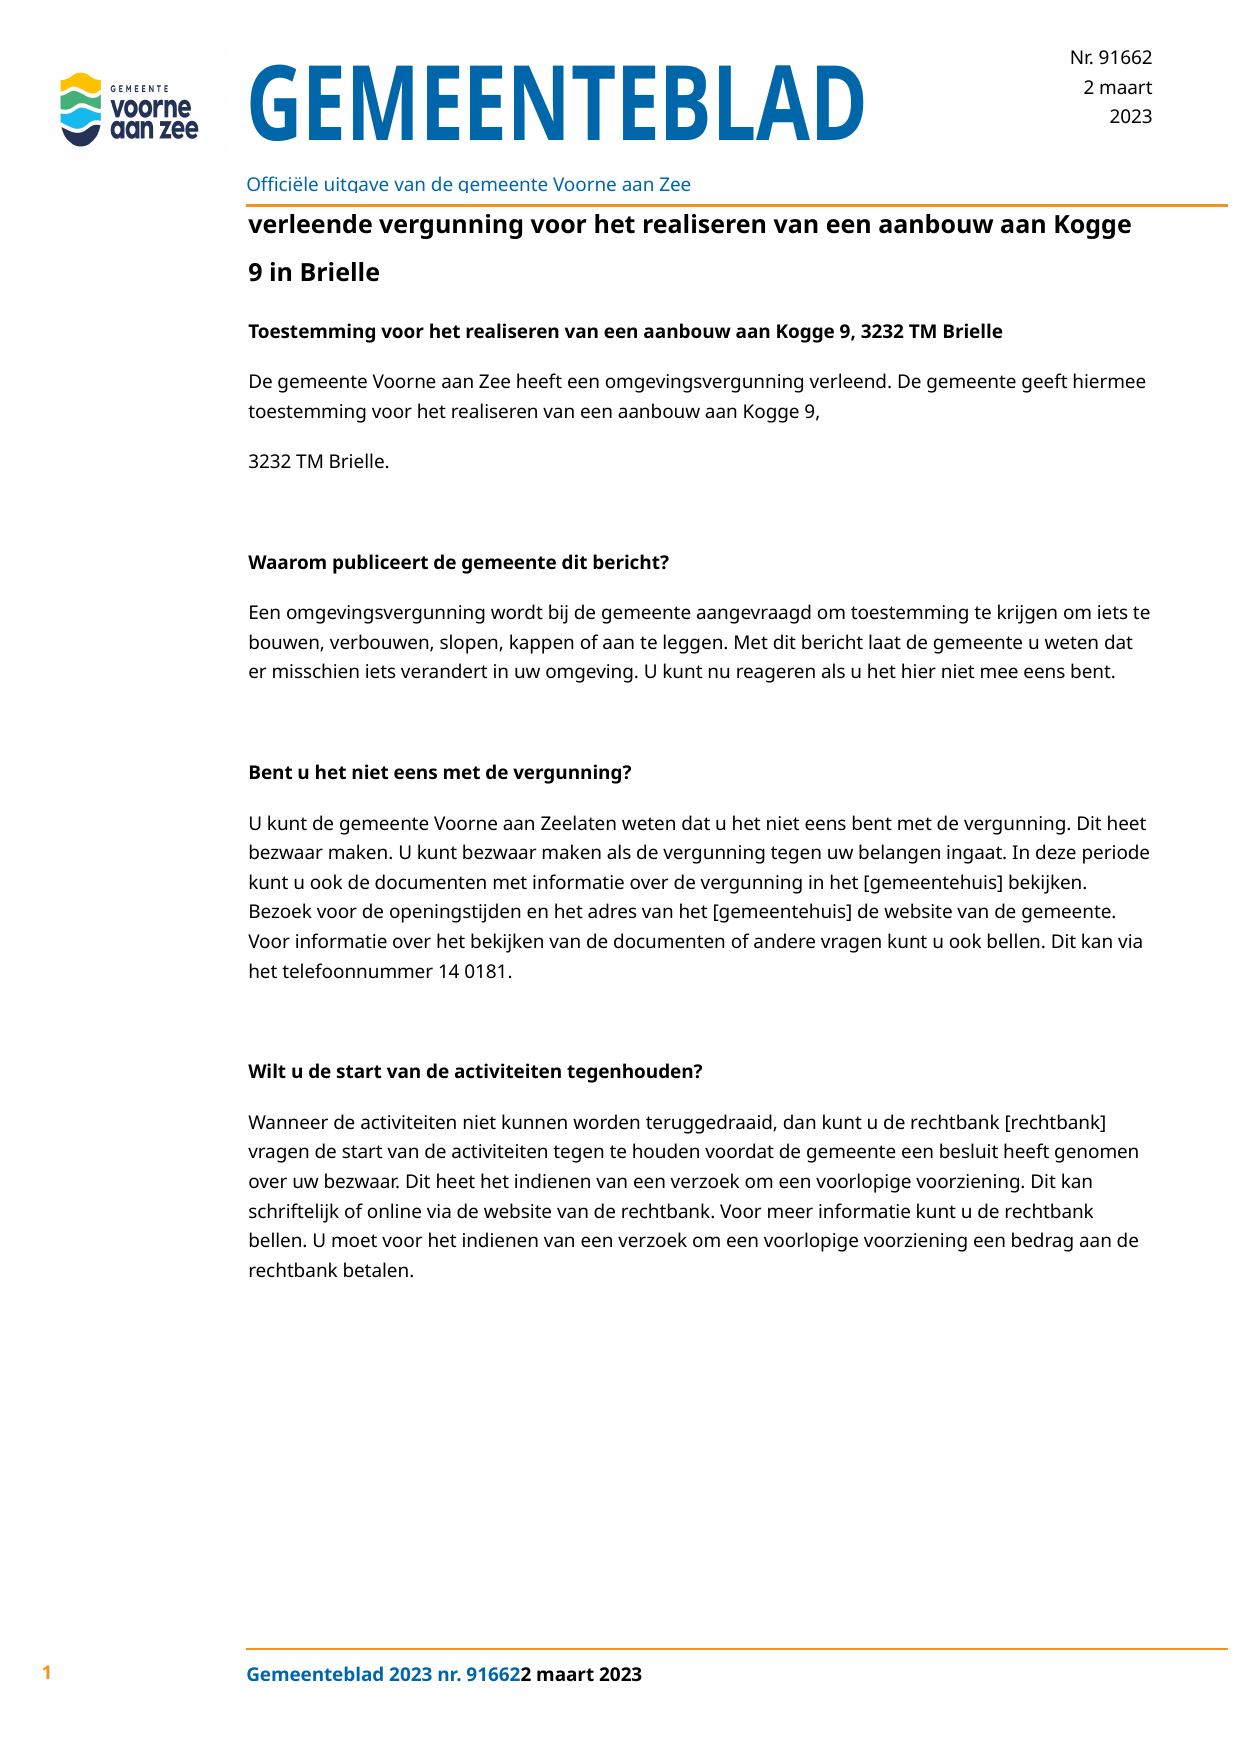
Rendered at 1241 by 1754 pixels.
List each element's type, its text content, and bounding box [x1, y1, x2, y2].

text Een omgevingsvergunning wordt bij de gemeente aangevraagd om toestemming te krijgen om iets te bouwen, verbouwen, slopen, kappen of aan te leggen. Met dit bericht laat de gemeente u weten dat er misschien iets verandert in uw omgeving. U kunt nu reageren als u het hier niet mee eens bent. [248, 599, 1152, 684]
text Wilt u de start van de activiteiten tegenhouden? [248, 1059, 1152, 1084]
text Waarom publiceert de gemeente dit bericht? [248, 549, 1152, 575]
text Toestemming voor het realiseren van een aanbouw aan Kogge 9, 3232 TM Brielle [248, 318, 1152, 344]
text U kunt de gemeente Voorne aan Zeelaten weten dat u het niet eens bent met de vergunning. Dit heet bezwaar maken. U kunt bezwaar maken als de vergunning tegen uw belangen ingaat. In deze periode kunt u ook de documenten met informatie over de vergunning in het [gemeentehuis] bekijken. Bezoek voor de openingstijden en het adres van het [gemeentehuis] de website van de gemeente. Voor informatie over het bekijken van de documenten of andere vragen kunt u ook bellen. Dit kan via het telefoonnummer 14 0181. [248, 810, 1152, 984]
text 3232 TM Brielle. [248, 448, 1152, 474]
text verleende vergunning voor het realiseren van een aanbouw aan Kogge 9 in Brielle [248, 207, 1152, 288]
text Bent u het niet eens met de vergunning? [248, 759, 1152, 785]
picture [41, 47, 231, 172]
text Wanneer de activiteiten niet kunnen worden teruggedraaid, dan kunt u de rechtbank [rechtbank] vragen de start van de activiteiten tegen te houden voordat de gemeente een besluit heeft genomen over uw bezwaar. Dit heet het indienen van een verzoek om een voorlopige voorziening. Dit kan schriftelijk of online via de website van de rechtbank. Voor meer informatie kunt u de rechtbank bellen. U moet voor het indienen van een verzoek om een voorlopige voorziening een bedrag aan de rechtbank betalen. [248, 1109, 1152, 1283]
text De gemeente Voorne aan Zee heeft een omgevingsvergunning verleend. De gemeente geeft hiermee toestemming voor het realiseren van een aanbouw aan Kogge 9, [248, 368, 1152, 424]
